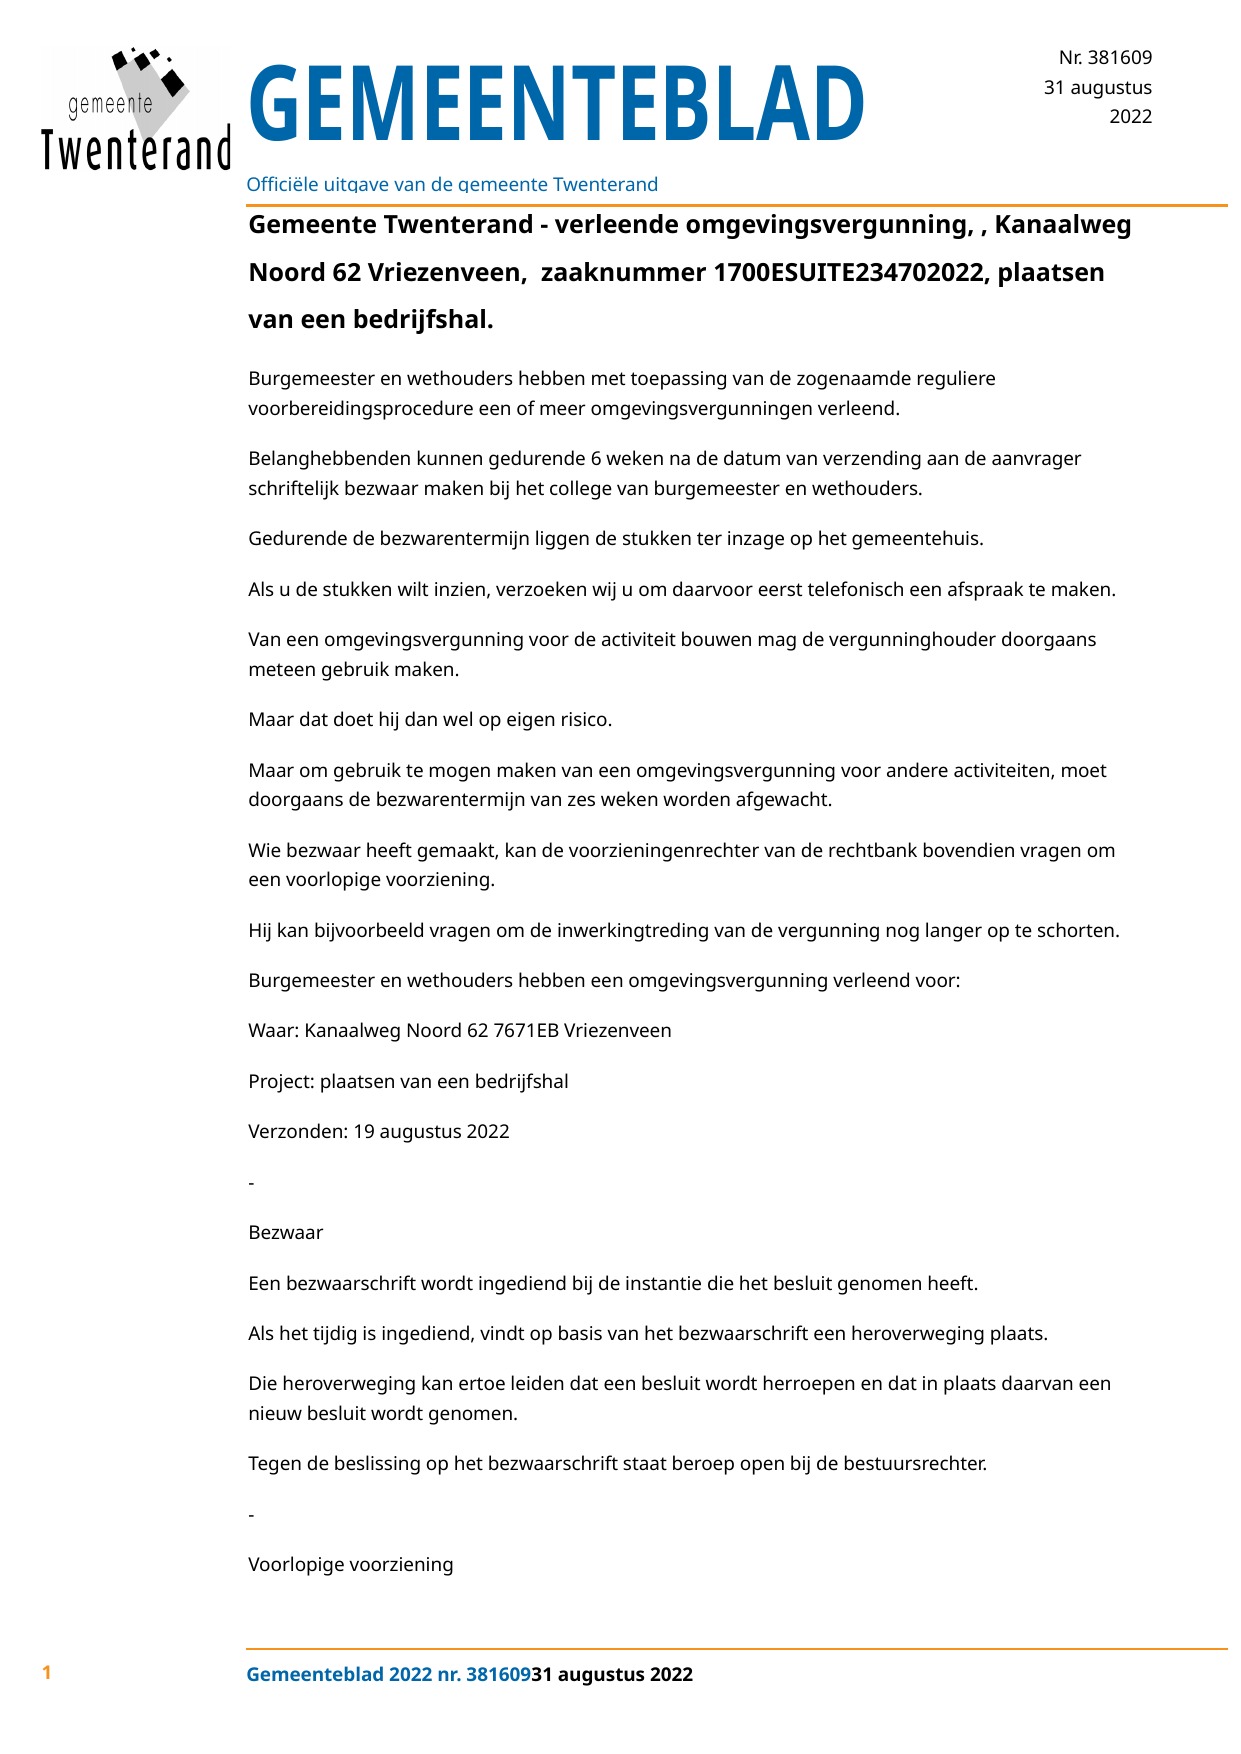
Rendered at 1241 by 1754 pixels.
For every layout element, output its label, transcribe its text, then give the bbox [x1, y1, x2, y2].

text Gemeente Twenterand - verleende omgevingsvergunning, , Kanaalweg Noord 62 Vriezenveen, zaaknummer 1700ESUITE234702022, plaatsen van een bedrijfshal. [248, 207, 1152, 336]
text Als u de stukken wilt inzien, verzoeken wij u om daarvoor eerst telefonisch een afspraak te maken. [248, 576, 1152, 602]
text Gedurende de bezwarentermijn liggen de stukken ter inzage op het gemeentehuis. [248, 526, 1152, 551]
picture [41, 47, 231, 172]
text Burgemeester en wethouders hebben met toepassing van de zogenaamde reguliere voorbereidingsprocedure een of meer omgevingsvergunningen verleend. [248, 366, 1152, 421]
text Project: plaatsen van een bedrijfshal [248, 1068, 1152, 1094]
text Hij kan bijvoorbeeld vragen om de inwerkingtreding van de vergunning nog langer op te schorten. [248, 917, 1152, 942]
text Bezwaar [248, 1219, 1152, 1245]
text Verzonden: 19 augustus 2022 [248, 1118, 1152, 1144]
text - [248, 1501, 1152, 1527]
text Maar om gebruik te mogen maken van een omgevingsvergunning voor andere activiteiten, moet doorgaans de bezwarentermijn van zes weken worden afgewacht. [248, 757, 1152, 812]
text Tegen de beslissing op het bezwaarschrift staat beroep open bij de bestuursrechter. [248, 1451, 1152, 1476]
text Als het tijdig is ingediend, vindt op basis van het bezwaarschrift een heroverweging plaats. [248, 1320, 1152, 1346]
text Burgemeester en wethouders hebben een omgevingsvergunning verleend voor: [248, 967, 1152, 993]
text Van een omgevingsvergunning voor de activiteit bouwen mag de vergunninghouder doorgaans meteen gebruik maken. [248, 626, 1152, 682]
text Die heroverweging kan ertoe leiden dat een besluit wordt herroepen en dat in plaats daarvan een nieuw besluit wordt genomen. [248, 1371, 1152, 1426]
text Belanghebbenden kunnen gedurende 6 weken na de datum van verzending aan de aanvrager schriftelijk bezwaar maken bij het college van burgemeester en wethouders. [248, 446, 1152, 501]
text Waar: Kanaalweg Noord 62 7671EB Vriezenveen [248, 1018, 1152, 1043]
text Een bezwaarschrift wordt ingediend bij de instantie die het besluit genomen heeft. [248, 1270, 1152, 1295]
text - [248, 1169, 1152, 1194]
text Maar dat doet hij dan wel op eigen risico. [248, 706, 1152, 732]
text Wie bezwaar heeft gemaakt, kan de voorzieningenrechter van de rechtbank bovendien vragen om een voorlopige voorziening. [248, 837, 1152, 892]
text Voorlopige voorziening [248, 1551, 1152, 1577]
